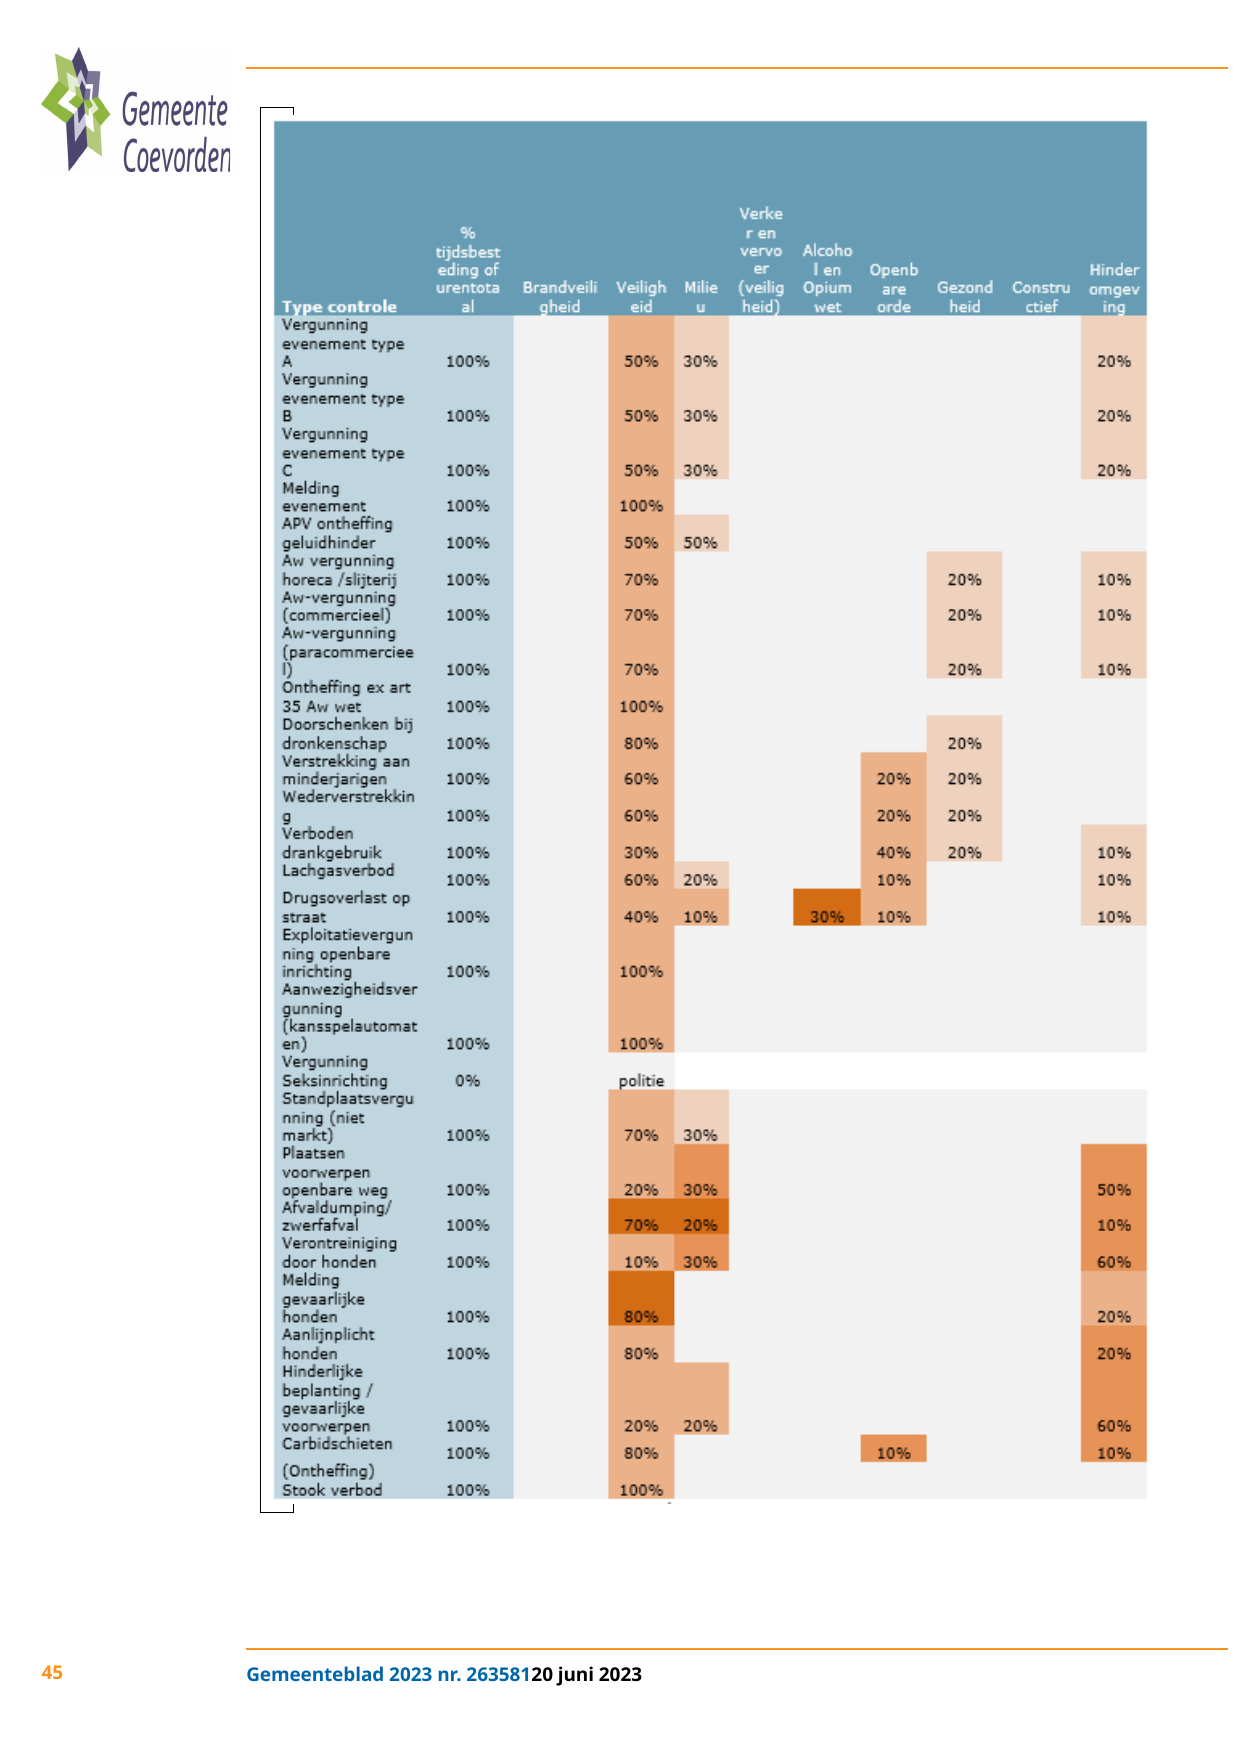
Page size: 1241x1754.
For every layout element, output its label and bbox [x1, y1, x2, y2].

picture [41, 47, 231, 172]
picture [268, 115, 1152, 1504]
